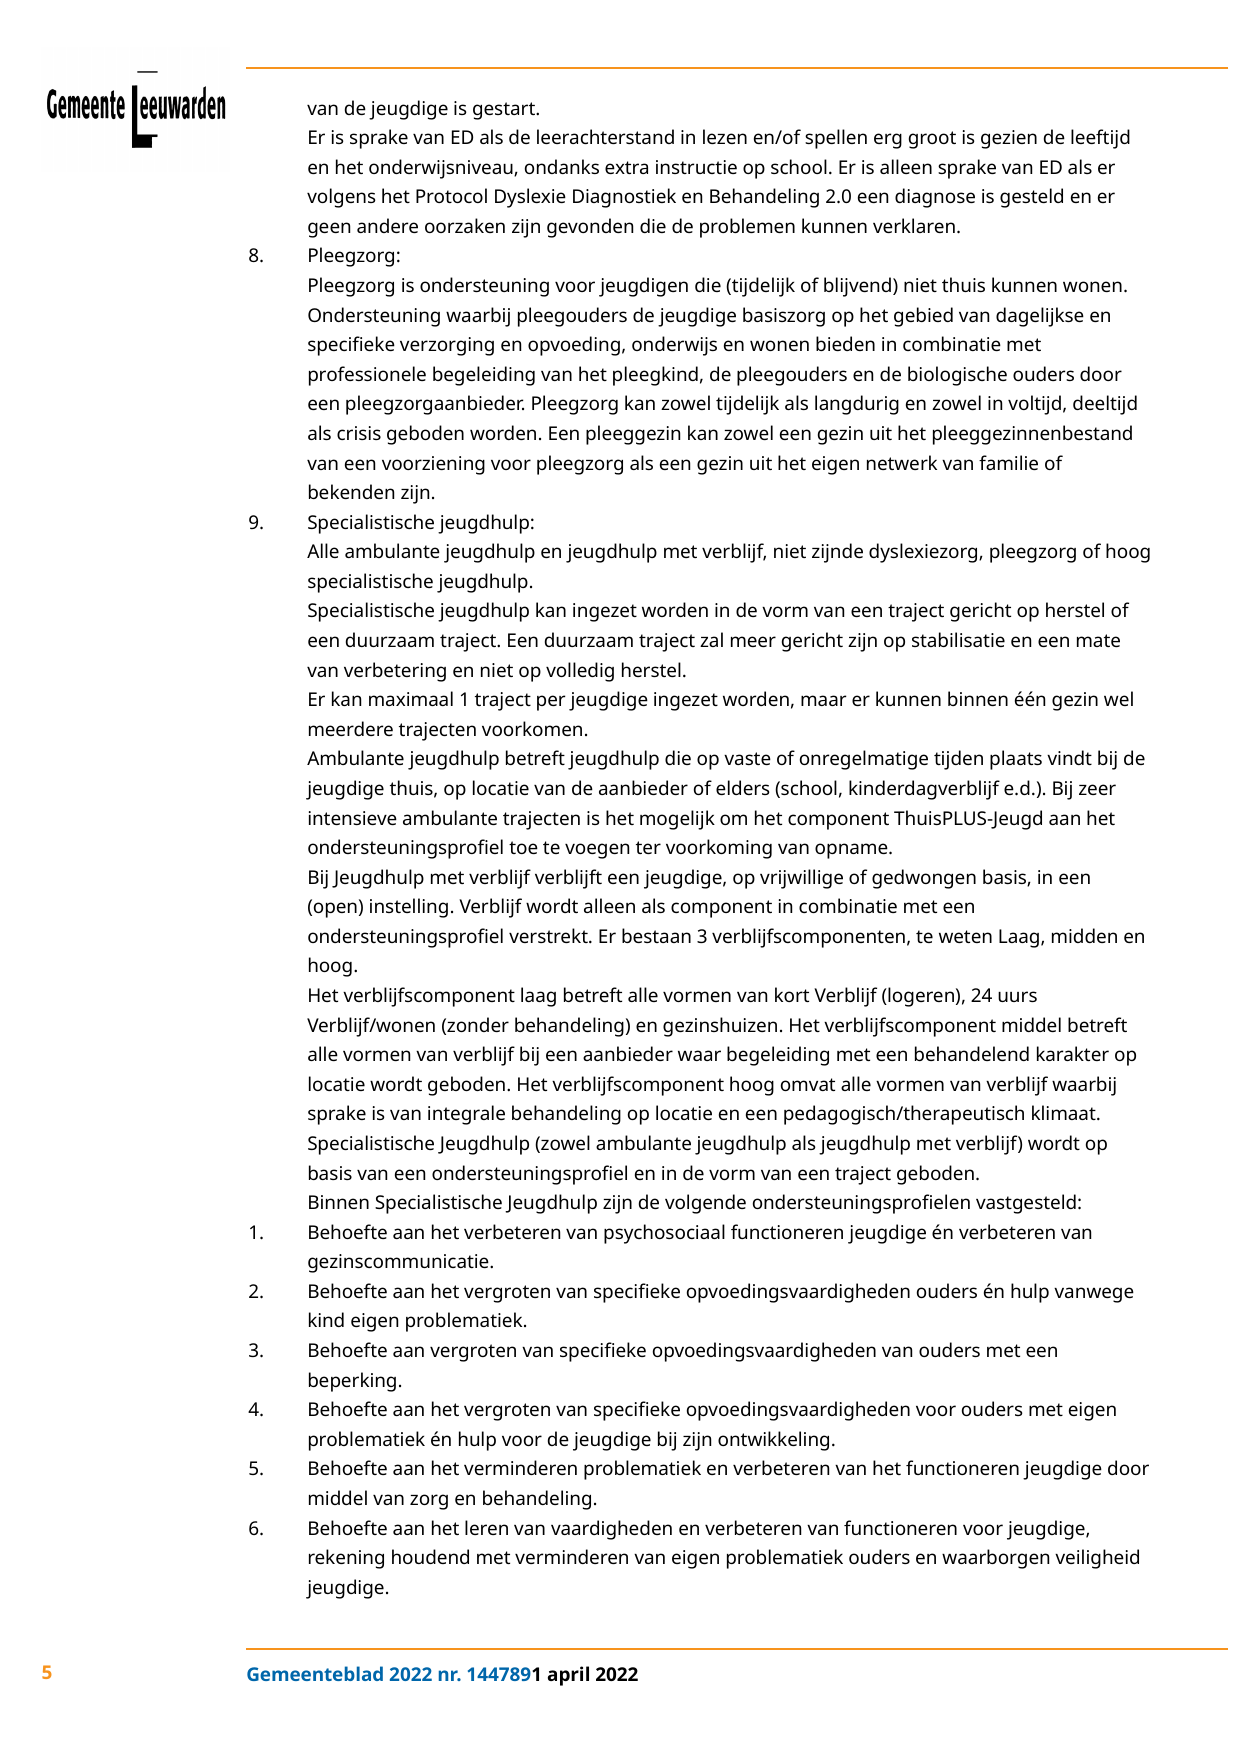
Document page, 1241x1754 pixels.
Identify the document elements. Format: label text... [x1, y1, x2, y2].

list Specialistische Jeugdhulp (zowel ambulante jeugdhulp als jeugdhulp met verblijf) wordt op basis van een ondersteuningsprofiel en in de vorm van een traject geboden. [248, 1130, 1152, 1186]
list Specialistische jeugdhulp kan ingezet worden in de vorm van een traject gericht op herstel of een duurzaam traject. Een duurzaam traject zal meer gericht zijn op stabilisatie en een mate van verbetering en niet op volledig herstel. [248, 598, 1152, 683]
list Behoefte aan het leren van vaardigheden en verbeteren van functioneren voor jeugdige, rekening houdend met verminderen van eigen problematiek ouders en waarborgen veiligheid jeugdige. [248, 1515, 1152, 1600]
list Binnen Specialistische Jeugdhulp zijn de volgende ondersteuningsprofielen vastgesteld: [248, 1189, 1152, 1215]
list Ambulante jeugdhulp betreft jeugdhulp die op vaste of onregelmatige tijden plaats vindt bij de jeugdige thuis, op locatie van de aanbieder of elders (school, kinderdagverblijf e.d.). Bij zeer intensieve ambulante trajecten is het mogelijk om het component ThuisPLUS-Jeugd aan het ondersteuningsprofiel toe te voegen ter voorkoming van opname. [248, 746, 1152, 860]
list Alle ambulante jeugdhulp en jeugdhulp met verblijf, niet zijnde dyslexiezorg, pleegzorg of hoog specialistische jeugdhulp. [248, 538, 1152, 594]
list Specialistische jeugdhulp: [248, 509, 1152, 535]
list Pleegzorg: [248, 243, 1152, 268]
list Behoefte aan het vergroten van specifieke opvoedingsvaardigheden voor ouders met eigen problematiek én hulp voor de jeugdige bij zijn ontwikkeling. [248, 1396, 1152, 1452]
list Behoefte aan het vergroten van specifieke opvoedingsvaardigheden ouders én hulp vanwege kind eigen problematiek. [248, 1278, 1152, 1333]
list Bij Jeugdhulp met verblijf verblijft een jeugdige, op vrijwillige of gedwongen basis, in een (open) instelling. Verblijf wordt alleen als component in combinatie met een ondersteuningsprofiel verstrekt. Er bestaan 3 verblijfscomponenten, te weten Laag, midden en hoog. [248, 864, 1152, 978]
list Het verblijfscomponent laag betreft alle vormen van kort Verblijf (logeren), 24 uurs Verblijf/wonen (zonder behandeling) en gezinshuizen. Het verblijfscomponent middel betreft alle vormen van verblijf bij een aanbieder waar begeleiding met een behandelend karakter op locatie wordt geboden. Het verblijfscomponent hoog omvat alle vormen van verblijf waarbij sprake is van integrale behandeling op locatie en een pedagogisch/therapeutisch klimaat. [248, 982, 1152, 1126]
list van de jeugdige is gestart. [248, 95, 1152, 121]
picture [41, 47, 231, 172]
list Behoefte aan het verbeteren van psychosociaal functioneren jeugdige én verbeteren van gezinscommunicatie. [248, 1219, 1152, 1274]
list Behoefte aan vergroten van specifieke opvoedingsvaardigheden van ouders met een beperking. [248, 1337, 1152, 1393]
list Pleegzorg is ondersteuning voor jeugdigen die (tijdelijk of blijvend) niet thuis kunnen wonen. Ondersteuning waarbij pleegouders de jeugdige basiszorg op het gebied van dagelijkse en specifieke verzorging en opvoeding, onderwijs en wonen bieden in combinatie met professionele begeleiding van het pleegkind, de pleegouders en de biologische ouders door een pleegzorgaanbieder. Pleegzorg kan zowel tijdelijk als langdurig en zowel in voltijd, deeltijd als crisis geboden worden. Een pleeggezin kan zowel een gezin uit het pleeggezinnenbestand van een voorziening voor pleegzorg als een gezin uit het eigen netwerk van familie of bekenden zijn. [248, 272, 1152, 505]
list Er is sprake van ED als de leerachterstand in lezen en/of spellen erg groot is gezien de leeftijd en het onderwijsniveau, ondanks extra instructie op school. Er is alleen sprake van ED als er volgens het Protocol Dyslexie Diagnostiek en Behandeling 2.0 een diagnose is gesteld en er geen andere oorzaken zijn gevonden die de problemen kunnen verklaren. [248, 124, 1152, 239]
list Behoefte aan het verminderen problematiek en verbeteren van het functioneren jeugdige door middel van zorg en behandeling. [248, 1456, 1152, 1511]
list Er kan maximaal 1 traject per jeugdige ingezet worden, maar er kunnen binnen één gezin wel meerdere trajecten voorkomen. [248, 686, 1152, 742]
